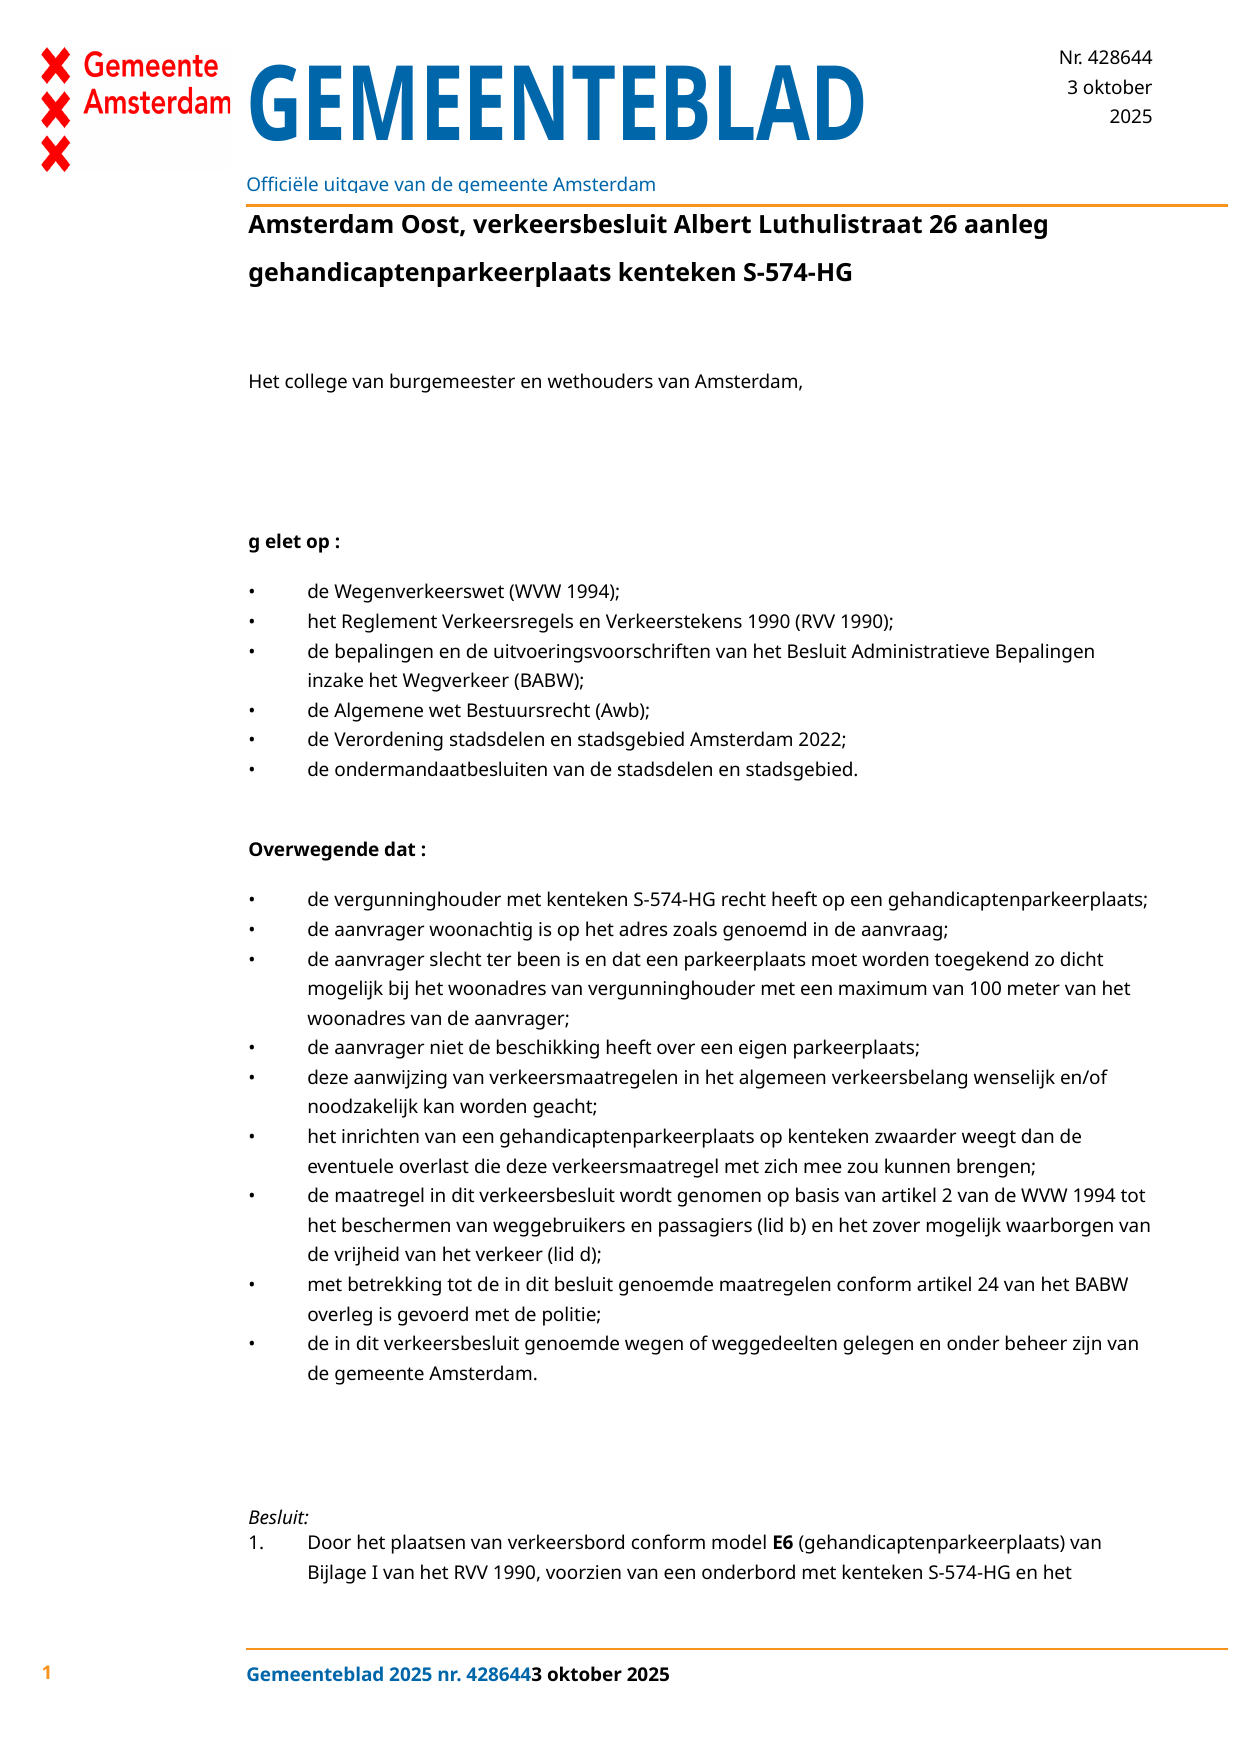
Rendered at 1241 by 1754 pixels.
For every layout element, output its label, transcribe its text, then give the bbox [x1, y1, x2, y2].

list de Wegenverkeerswet (WVW 1994); [248, 579, 1152, 604]
text Overwegende dat : [248, 836, 1152, 862]
list de vergunninghouder met kenteken S-574-HG recht heeft op een gehandicaptenparkeerplaats; [248, 887, 1152, 912]
list de maatregel in dit verkeersbesluit wordt genomen op basis van artikel 2 van de WVW 1994 tot het beschermen van weggebruikers en passagiers (lid b) en het zover mogelijk waarborgen van de vrijheid van het verkeer (lid d); [248, 1182, 1152, 1267]
list de ondermandaatbesluiten van de stadsdelen en stadsgebied. [248, 756, 1152, 782]
list de Verordening stadsdelen en stadsgebied Amsterdam 2022; [248, 727, 1152, 752]
picture [41, 47, 231, 172]
list de bepalingen en de uitvoeringsvoorschriften van het Besluit Administratieve Bepalingen inzake het Wegverkeer (BABW); [248, 638, 1152, 693]
list het inrichten van een gehandicaptenparkeerplaats op kenteken zwaarder weegt dan de eventuele overlast die deze verkeersmaatregel met zich mee zou kunnen brengen; [248, 1123, 1152, 1178]
list de aanvrager niet de beschikking heeft over een eigen parkeerplaats; [248, 1034, 1152, 1060]
list Door het plaatsen van verkeersbord conform model E6 (gehandicaptenparkeerplaats) van Bijlage I van het RVV 1990, voorzien van een onderbord met kenteken S-574-HG en het [248, 1529, 1152, 1585]
list met betrekking tot de in dit besluit genoemde maatregelen conform artikel 24 van het BABW overleg is gevoerd met de politie; [248, 1271, 1152, 1326]
text Het college van burgemeester en wethouders van Amsterdam, [248, 368, 1152, 394]
list deze aanwijzing van verkeersmaatregelen in het algemeen verkeersbelang wenselijk en/of noodzakelijk kan worden geacht; [248, 1064, 1152, 1119]
list het Reglement Verkeersregels en Verkeerstekens 1990 (RVV 1990); [248, 608, 1152, 634]
list de aanvrager slecht ter been is en dat een parkeerplaats moet worden toegekend zo dicht mogelijk bij het woonadres van vergunninghouder met een maximum van 100 meter van het woonadres van de aanvrager; [248, 946, 1152, 1031]
text Besluit: [248, 1504, 1152, 1529]
text g elet op : [248, 528, 1152, 554]
list de in dit verkeersbesluit genoemde wegen of weggedeelten gelegen en onder beheer zijn van de gemeente Amsterdam. [248, 1330, 1152, 1386]
list de Algemene wet Bestuursrecht (Awb); [248, 697, 1152, 723]
list de aanvrager woonachtig is op het adres zoals genoemd in de aanvraag; [248, 916, 1152, 942]
text Amsterdam Oost, verkeersbesluit Albert Luthulistraat 26 aanleg gehandicaptenparkeerplaats kenteken S-574-HG [248, 207, 1152, 288]
